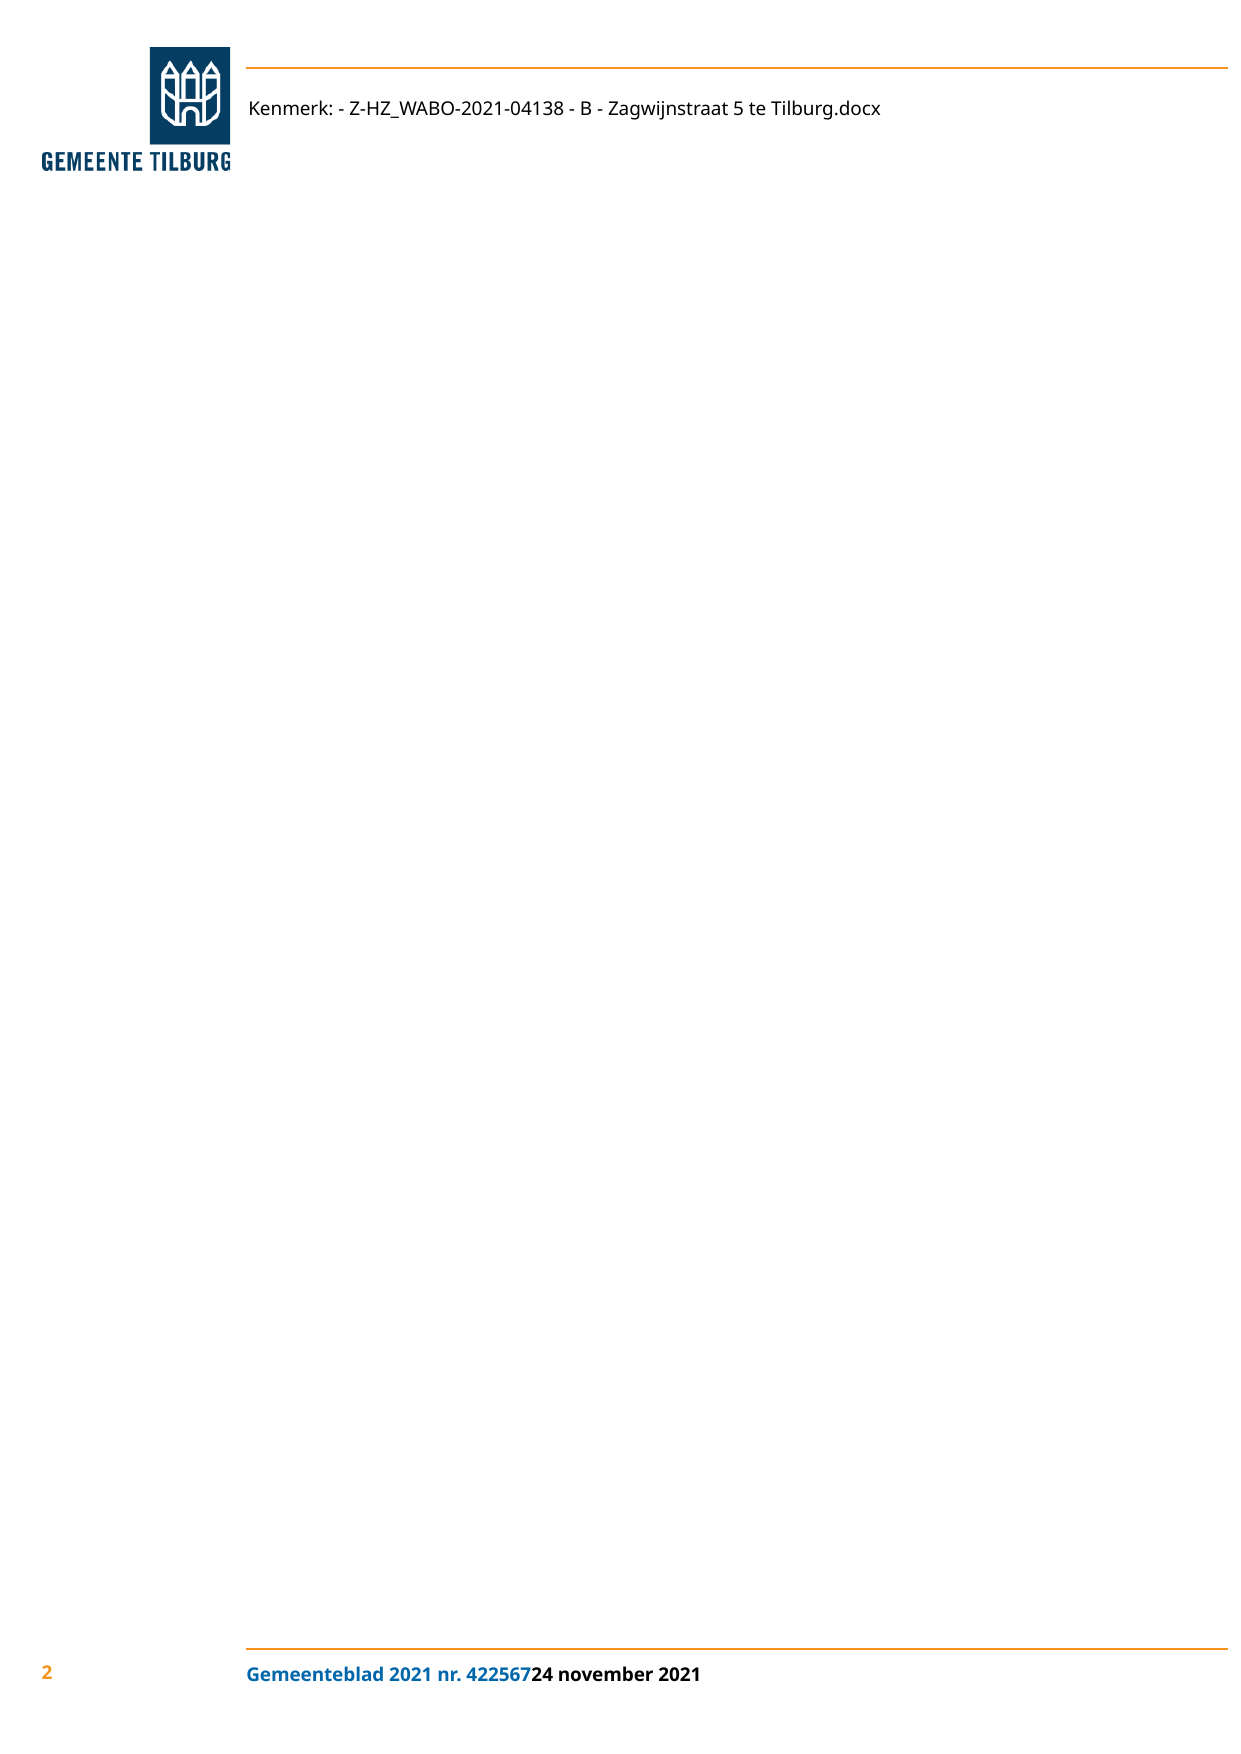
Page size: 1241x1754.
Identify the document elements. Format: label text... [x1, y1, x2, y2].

text Kenmerk: - Z-HZ_WABO-2021-04138 - B - Zagwijnstraat 5 te Tilburg.docx [248, 95, 1152, 121]
picture [41, 47, 231, 172]
